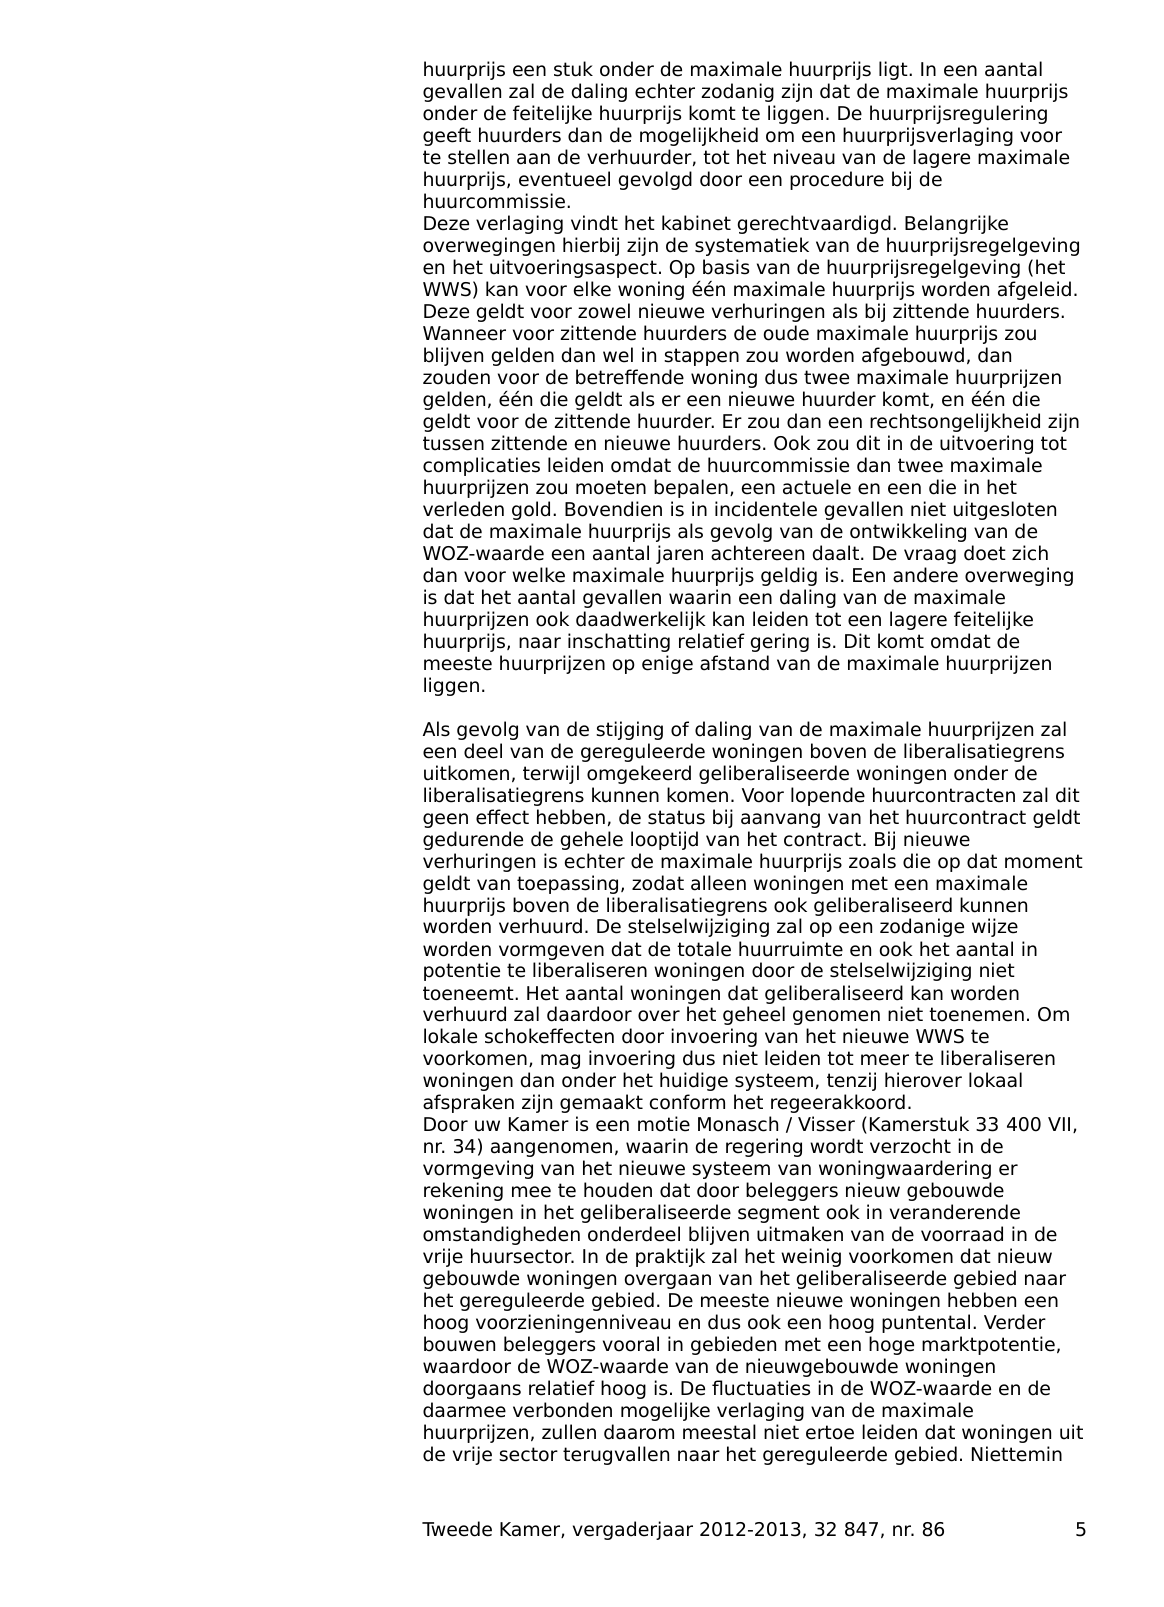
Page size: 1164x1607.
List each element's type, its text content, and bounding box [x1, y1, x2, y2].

text huurprijs een stuk onder de maximale huurprijs ligt. In een aantal gevallen zal de daling echter zodanig zijn dat de maximale huurprijs onder de feitelijke huurprijs komt te liggen. De huurprijsregulering geeft huurders dan de mogelijkheid om een huurprijsverlaging voor te stellen aan de verhuurder, tot het niveau van de lagere maximale huurprijs, eventueel gevolgd door een procedure bij de huurcommissie. [422, 59, 1087, 213]
text Als gevolg van de stijging of daling van de maximale huurprijzen zal een deel van de gereguleerde woningen boven de liberalisatiegrens uitkomen, terwijl omgekeerd geliberaliseerde woningen onder de liberalisatiegrens kunnen komen. Voor lopende huurcontracten zal dit geen effect hebben, de status bij aanvang van het huurcontract geldt gedurende de gehele looptijd van het contract. Bij nieuwe verhuringen is echter de maximale huurprijs zoals die op dat moment geldt van toepassing, zodat alleen woningen met een maximale huurprijs boven de liberalisatiegrens ook geliberaliseerd kunnen worden verhuurd. De stelselwijziging zal op een zodanige wijze worden vormgeven dat de totale huurruimte en ook het aantal in potentie te liberaliseren woningen door de stelselwijziging niet toeneemt. Het aantal woningen dat geliberaliseerd kan worden verhuurd zal daardoor over het geheel genomen niet toenemen. Om lokale schokeffecten door invoering van het nieuwe WWS te voorkomen, mag invoering dus niet leiden tot meer te liberaliseren woningen dan onder het huidige systeem, tenzij hierover lokaal afspraken zijn gemaakt conform het regeerakkoord. [422, 719, 1087, 1114]
text Deze verlaging vindt het kabinet gerechtvaardigd. Belangrijke overwegingen hierbij zijn de systematiek van de huurprijsregelgeving en het uitvoeringsaspect. Op basis van de huurprijsregelgeving (het WWS) kan voor elke woning één maximale huurprijs worden afgeleid. Deze geldt voor zowel nieuwe verhuringen als bij zittende huurders. Wanneer voor zittende huurders de oude maximale huurprijs zou blijven gelden dan wel in stappen zou worden afgebouwd, dan zouden voor de betreffende woning dus twee maximale huurprijzen gelden, één die geldt als er een nieuwe huurder komt, en één die geldt voor de zittende huurder. Er zou dan een rechtsongelijkheid zijn tussen zittende en nieuwe huurders. Ook zou dit in de uitvoering tot complicaties leiden omdat de huurcommissie dan twee maximale huurprijzen zou moeten bepalen, een actuele en een die in het verleden gold. Bovendien is in incidentele gevallen niet uitgesloten dat de maximale huurprijs als gevolg van de ontwikkeling van de WOZ-waarde een aantal jaren achtereen daalt. De vraag doet zich dan voor welke maximale huurprijs geldig is. Een andere overweging is dat het aantal gevallen waarin een daling van de maximale huurprijzen ook daadwerkelijk kan leiden tot een lagere feitelijke huurprijs, naar inschatting relatief gering is. Dit komt omdat de meeste huurprijzen op enige afstand van de maximale huurprijzen liggen. [422, 213, 1087, 696]
text Door uw Kamer is een motie Monasch / Visser (Kamerstuk 33 400 VII, nr. 34) aangenomen, waarin de regering wordt verzocht in de vormgeving van het nieuwe systeem van woningwaardering er rekening mee te houden dat door beleggers nieuw gebouwde woningen in het geliberaliseerde segment ook in veranderende omstandigheden onderdeel blijven uitmaken van de voorraad in de vrije huursector. In de praktijk zal het weinig voorkomen dat nieuw gebouwde woningen overgaan van het geliberaliseerde gebied naar het gereguleerde gebied. De meeste nieuwe woningen hebben een hoog voorzieningenniveau en dus ook een hoog puntental. Verder bouwen beleggers vooral in gebieden met een hoge marktpotentie, waardoor de WOZ-waarde van de nieuwgebouwde woningen doorgaans relatief hoog is. De fluctuaties in de WOZ-waarde en de daarmee verbonden mogelijke verlaging van de maximale huurprijzen, zullen daarom meestal niet ertoe leiden dat woningen uit de vrije sector terugvallen naar het gereguleerde gebied. Niettemin [422, 1114, 1087, 1466]
